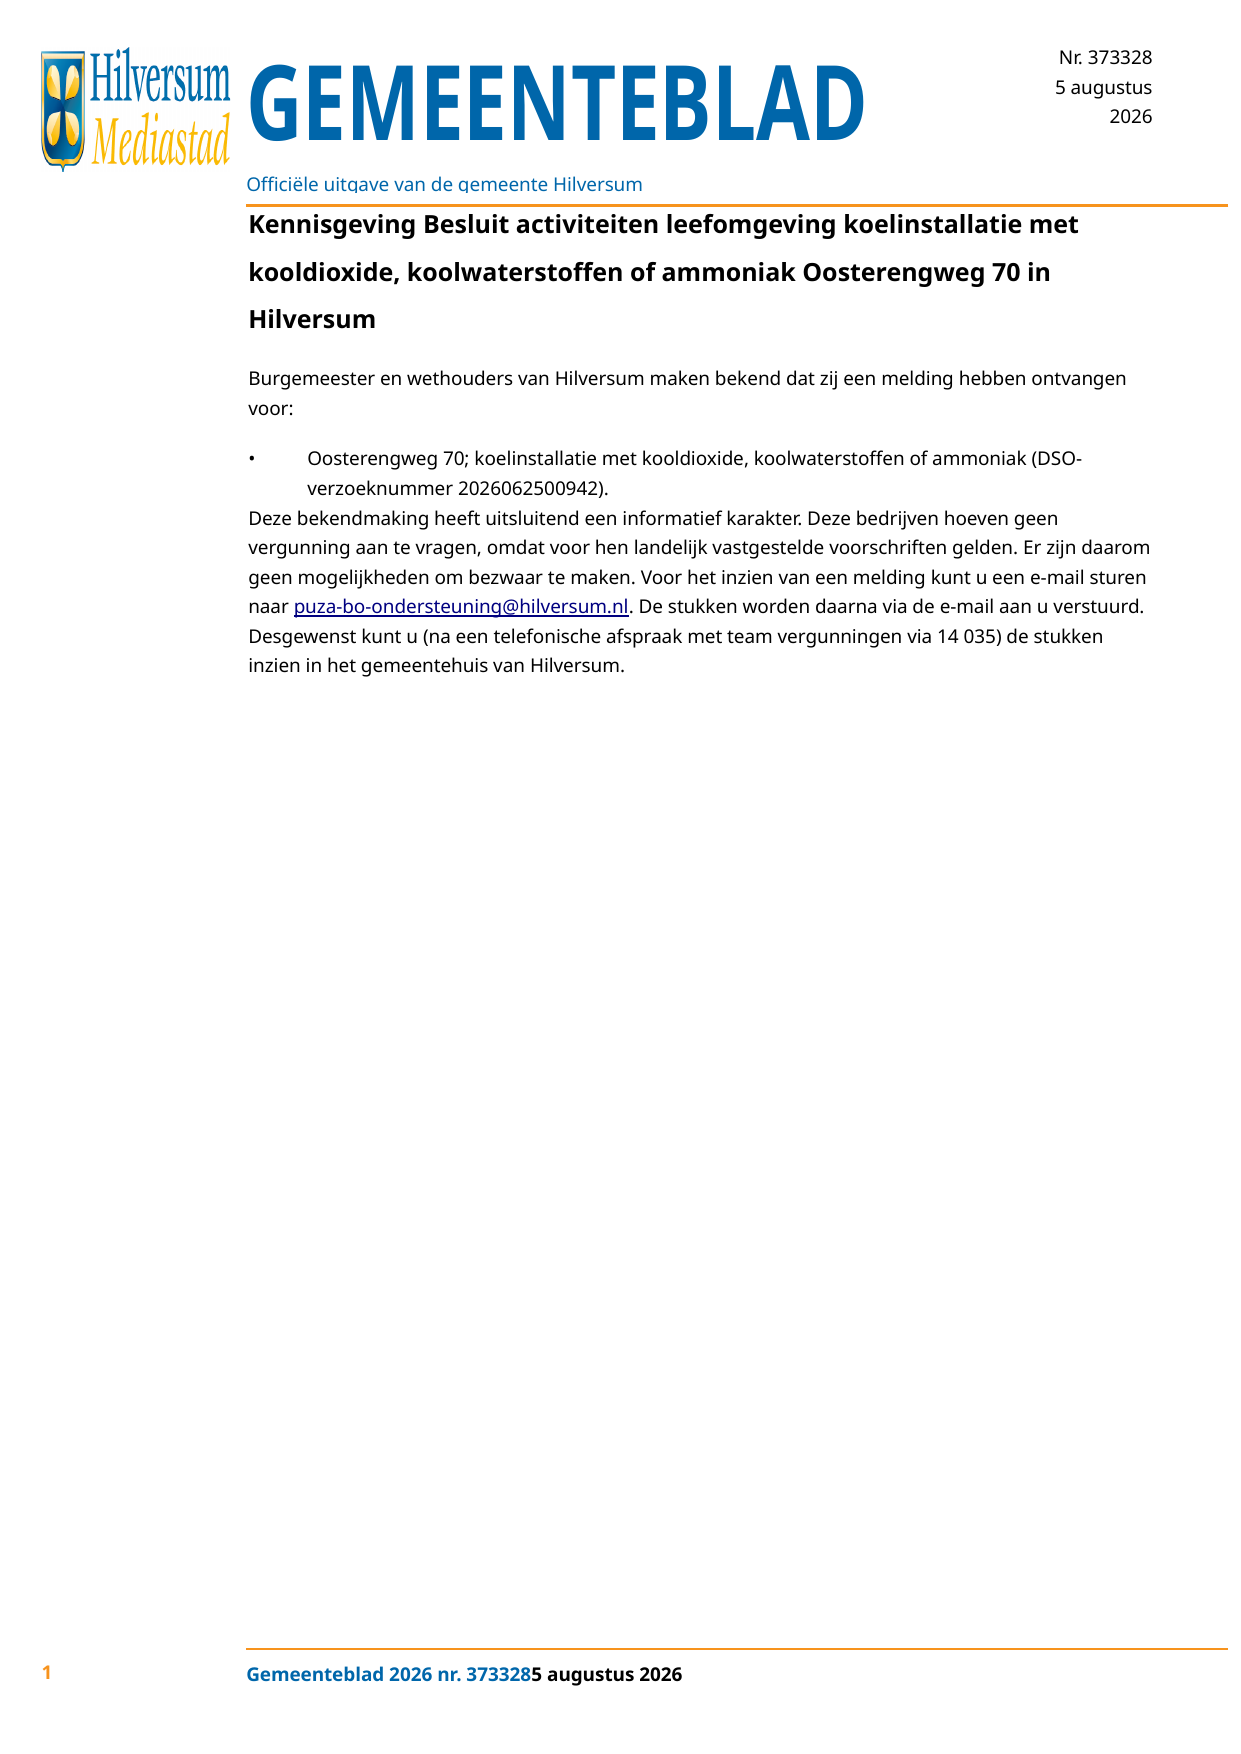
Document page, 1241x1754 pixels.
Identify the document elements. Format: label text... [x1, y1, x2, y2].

list Oosterengweg 70; koelinstallatie met kooldioxide, koolwaterstoffen of ammoniak (DSO-verzoeknummer 2026062500942). [248, 446, 1152, 501]
text Deze bekendmaking heeft uitsluitend een informatief karakter. Deze bedrijven hoeven geen vergunning aan te vragen, omdat voor hen landelijk vastgestelde voorschriften gelden. Er zijn daarom geen mogelijkheden om bezwaar te maken. Voor het inzien van een melding kunt u een e-mail sturen naar puza-bo-ondersteuning@hilversum.nl. De stukken worden daarna via de e-mail aan u verstuurd. Desgewenst kunt u (na een telefonische afspraak met team vergunningen via 14 035) de stukken inzien in het gemeentehuis van Hilversum. [248, 505, 1152, 678]
picture [41, 47, 231, 172]
text Kennisgeving Besluit activiteiten leefomgeving koelinstallatie met kooldioxide, koolwaterstoffen of ammoniak Oosterengweg 70 in Hilversum [248, 207, 1152, 336]
text Burgemeester en wethouders van Hilversum maken bekend dat zij een melding hebben ontvangen voor: [248, 366, 1152, 421]
